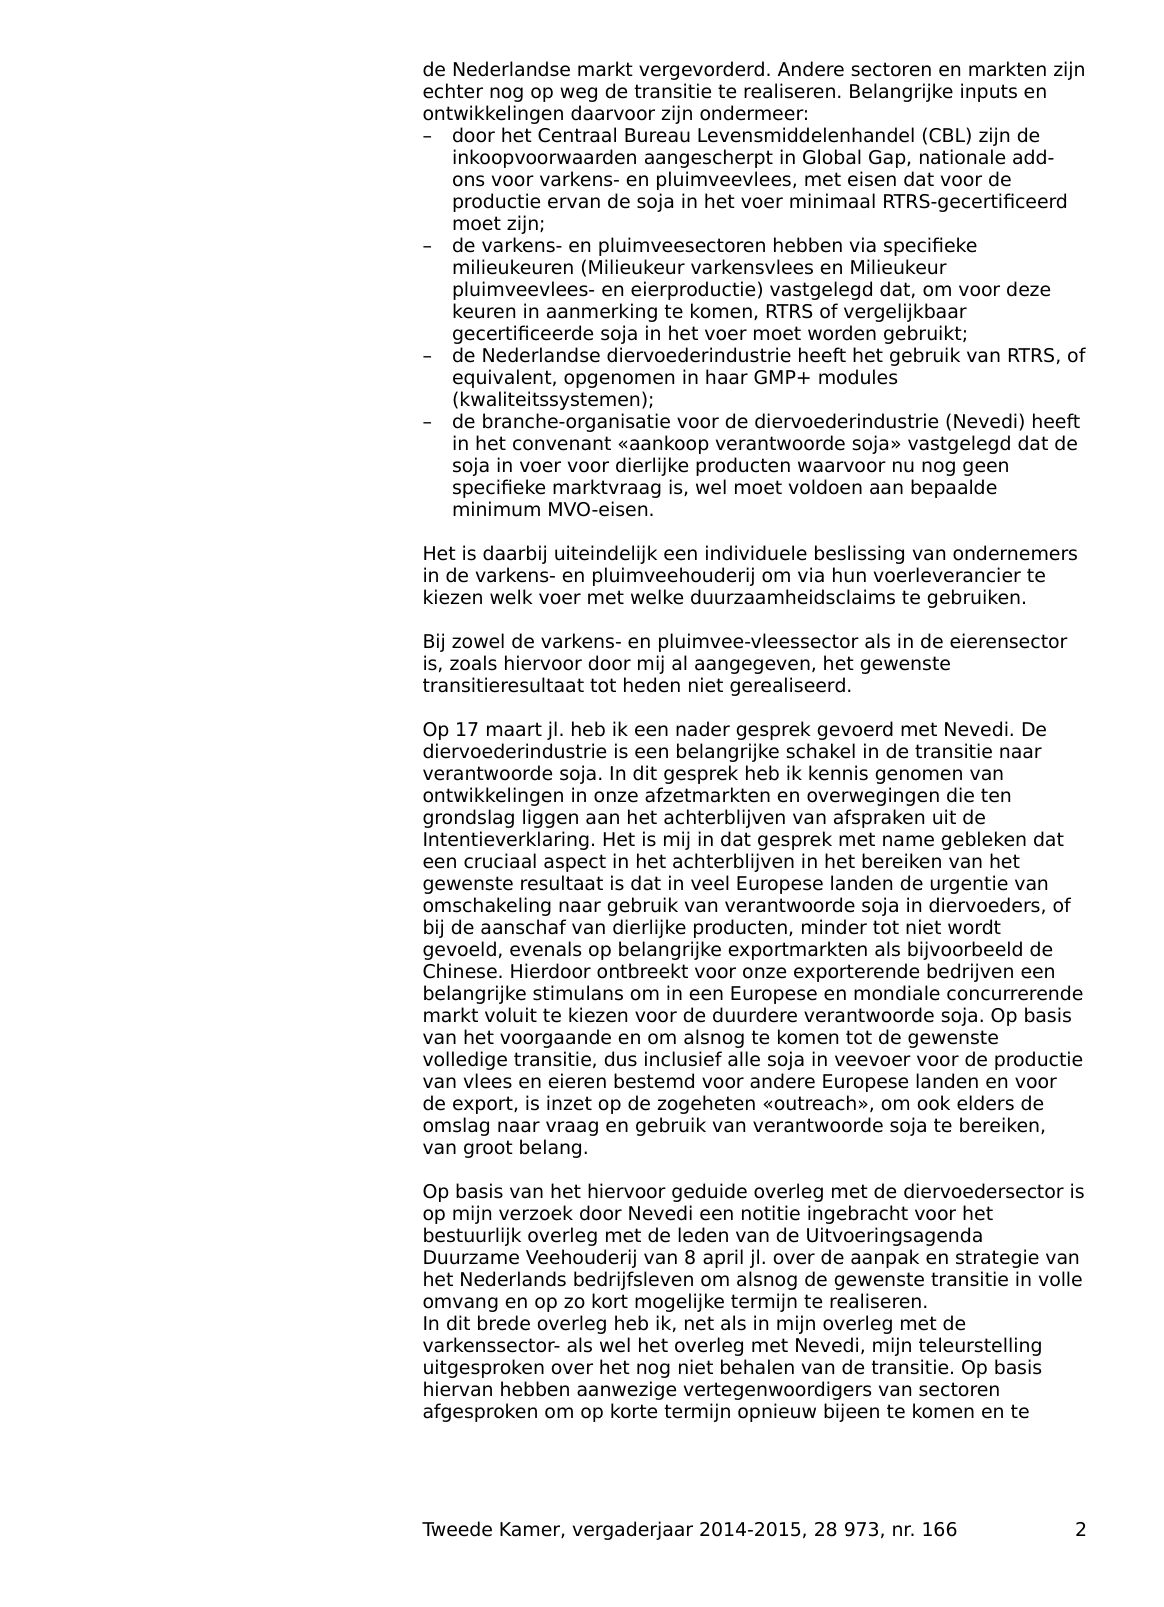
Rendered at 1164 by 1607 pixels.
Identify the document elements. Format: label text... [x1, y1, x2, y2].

text de Nederlandse markt vergevorderd. Andere sectoren en markten zijn echter nog op weg de transitie te realiseren. Belangrijke inputs en ontwikkelingen daarvoor zijn ondermeer: [422, 59, 1087, 125]
text – de Nederlandse diervoederindustrie heeft het gebruik van RTRS, of equivalent, opgenomen in haar GMP+ modules (kwaliteitssystemen); [422, 345, 1087, 411]
text – de branche-organisatie voor de diervoederindustrie (Nevedi) heeft in het convenant «aankoop verantwoorde soja» vastgelegd dat de soja in voer voor dierlijke producten waarvoor nu nog geen specifieke marktvraag is, wel moet voldoen aan bepaalde minimum MVO-eisen. [422, 411, 1087, 521]
text Bij zowel de varkens- en pluimvee-vleessector als in de eierensector is, zoals hiervoor door mij al aangegeven, het gewenste transitieresultaat tot heden niet gerealiseerd. [422, 631, 1087, 697]
text Op basis van het hiervoor geduide overleg met de diervoedersector is op mijn verzoek door Nevedi een notitie ingebracht voor het bestuurlijk overleg met de leden van de Uitvoeringsagenda Duurzame Veehouderij van 8 april jl. over de aanpak en strategie van het Nederlands bedrijfsleven om alsnog de gewenste transitie in volle omvang en op zo kort mogelijke termijn te realiseren. [422, 1181, 1087, 1313]
text – door het Centraal Bureau Levensmiddelenhandel (CBL) zijn de inkoopvoorwaarden aangescherpt in Global Gap, nationale add-ons voor varkens- en pluimveevlees, met eisen dat voor de productie ervan de soja in het voer minimaal RTRS-gecertificeerd moet zijn; [422, 125, 1087, 235]
text In dit brede overleg heb ik, net als in mijn overleg met de varkenssector- als wel het overleg met Nevedi, mijn teleurstelling uitgesproken over het nog niet behalen van de transitie. Op basis hiervan hebben aanwezige vertegenwoordigers van sectoren afgesproken om op korte termijn opnieuw bijeen te komen en te [422, 1313, 1087, 1423]
text – de varkens- en pluimveesectoren hebben via specifieke milieukeuren (Milieukeur varkensvlees en Milieukeur pluimveevlees- en eierproductie) vastgelegd dat, om voor deze keuren in aanmerking te komen, RTRS of vergelijkbaar gecertificeerde soja in het voer moet worden gebruikt; [422, 235, 1087, 345]
text Het is daarbij uiteindelijk een individuele beslissing van ondernemers in de varkens- en pluimveehouderij om via hun voerleverancier te kiezen welk voer met welke duurzaamheidsclaims te gebruiken. [422, 543, 1087, 609]
text Op 17 maart jl. heb ik een nader gesprek gevoerd met Nevedi. De diervoederindustrie is een belangrijke schakel in de transitie naar verantwoorde soja. In dit gesprek heb ik kennis genomen van ontwikkelingen in onze afzetmarkten en overwegingen die ten grondslag liggen aan het achterblijven van afspraken uit de Intentieverklaring. Het is mij in dat gesprek met name gebleken dat een cruciaal aspect in het achterblijven in het bereiken van het gewenste resultaat is dat in veel Europese landen de urgentie van omschakeling naar gebruik van verantwoorde soja in diervoeders, of bij de aanschaf van dierlijke producten, minder tot niet wordt gevoeld, evenals op belangrijke exportmarkten als bijvoorbeeld de Chinese. Hierdoor ontbreekt voor onze exporterende bedrijven een belangrijke stimulans om in een Europese en mondiale concurrerende markt voluit te kiezen voor de duurdere verantwoorde soja. Op basis van het voorgaande en om alsnog te komen tot de gewenste volledige transitie, dus inclusief alle soja in veevoer voor de productie van vlees en eieren bestemd voor andere Europese landen en voor de export, is inzet op de zogeheten «outreach», om ook elders de omslag naar vraag en gebruik van verantwoorde soja te bereiken, van groot belang. [422, 719, 1087, 1159]
